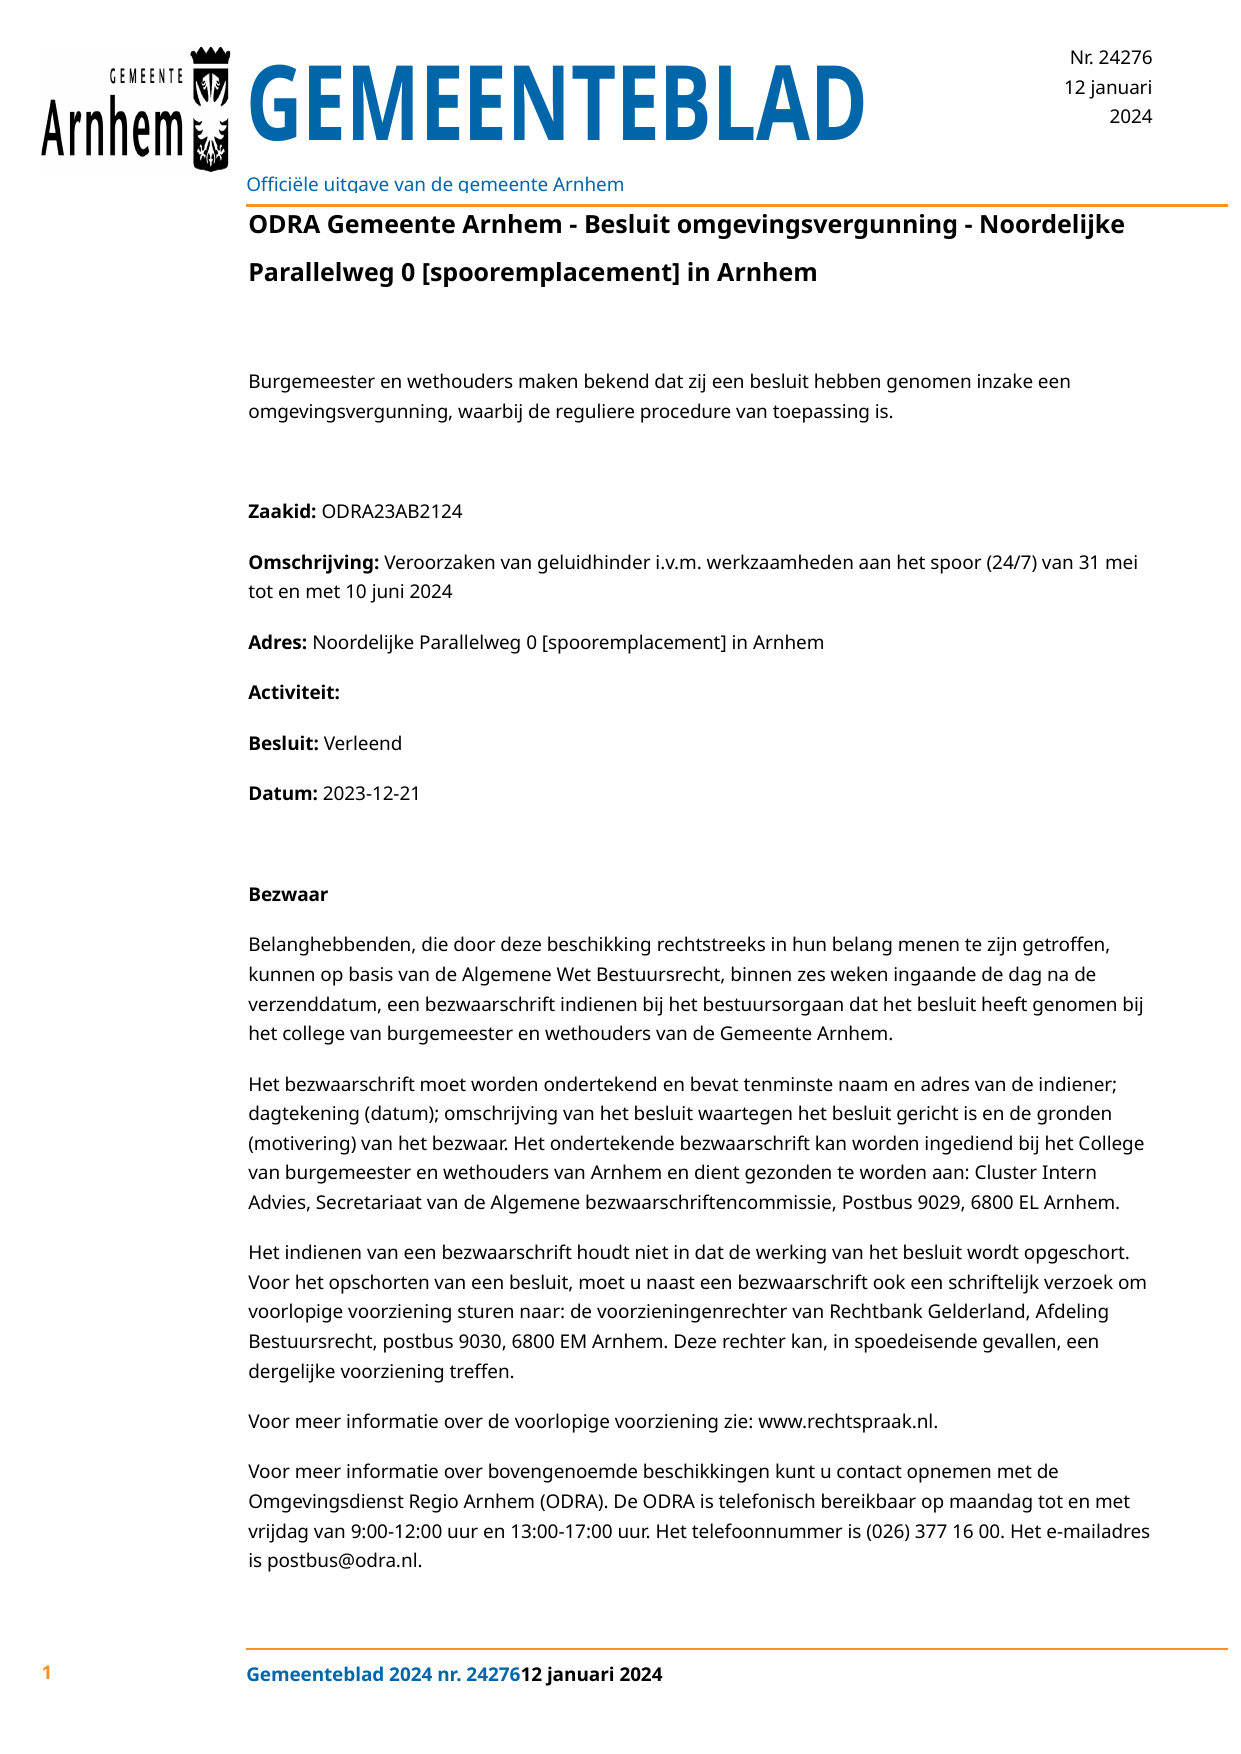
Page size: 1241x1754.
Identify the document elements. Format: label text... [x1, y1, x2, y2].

text Voor meer informatie over bovengenoemde beschikkingen kunt u contact opnemen met de Omgevingsdienst Regio Arnhem (ODRA). De ODRA is telefonisch bereikbaar op maandag tot en met vrijdag van 9:00-12:00 uur en 13:00-17:00 uur. Het telefoonnummer is (026) 377 16 00. Het e-mailadres is postbus@odra.nl. [248, 1459, 1152, 1573]
text Voor meer informatie over de voorlopige voorziening zie: www.rechtspraak.nl. [248, 1408, 1152, 1434]
text Burgemeester en wethouders maken bekend dat zij een besluit hebben genomen inzake een omgevingsvergunning, waarbij de reguliere procedure van toepassing is. [248, 368, 1152, 424]
text Het bezwaarschrift moet worden ondertekend en bevat tenminste naam en adres van de indiener; dagtekening (datum); omschrijving van het besluit waartegen het besluit gericht is en de gronden (motivering) van het bezwaar. Het ondertekende bezwaarschrift kan worden ingediend bij het College van burgemeester en wethouders van Arnhem en dient gezonden te worden aan: Cluster Intern Advies, Secretariaat van de Algemene bezwaarschriftencommissie, Postbus 9029, 6800 EL Arnhem. [248, 1071, 1152, 1215]
text Besluit: Verleend [248, 730, 1152, 756]
text Zaakid: ODRA23AB2124 [248, 499, 1152, 524]
text ODRA Gemeente Arnhem - Besluit omgevingsvergunning - Noordelijke Parallelweg 0 [spooremplacement] in Arnhem [248, 207, 1152, 288]
picture [41, 47, 231, 172]
text Belanghebbenden, die door deze beschikking rechtstreeks in hun belang menen te zijn getroffen, kunnen op basis van de Algemene Wet Bestuursrecht, binnen zes weken ingaande de dag na de verzenddatum, een bezwaarschrift indienen bij het bestuursorgaan dat het besluit heeft genomen bij het college van burgemeester en wethouders van de Gemeente Arnhem. [248, 932, 1152, 1046]
text Activiteit: [248, 679, 1152, 705]
text Het indienen van een bezwaarschrift houdt niet in dat de werking van het besluit wordt opgeschort. Voor het opschorten van een besluit, moet u naast een bezwaarschrift ook een schriftelijk verzoek om voorlopige voorziening sturen naar: de voorzieningenrechter van Rechtbank Gelderland, Afdeling Bestuursrecht, postbus 9030, 6800 EM Arnhem. Deze rechter kan, in spoedeisende gevallen, een dergelijke voorziening treffen. [248, 1239, 1152, 1384]
text Datum: 2023-12-21 [248, 780, 1152, 806]
text Adres: Noordelijke Parallelweg 0 [spooremplacement] in Arnhem [248, 629, 1152, 655]
text Bezwaar [248, 881, 1152, 907]
text Omschrijving: Veroorzaken van geluidhinder i.v.m. werkzaamheden aan het spoor (24/7) van 31 mei tot en met 10 juni 2024 [248, 549, 1152, 604]
